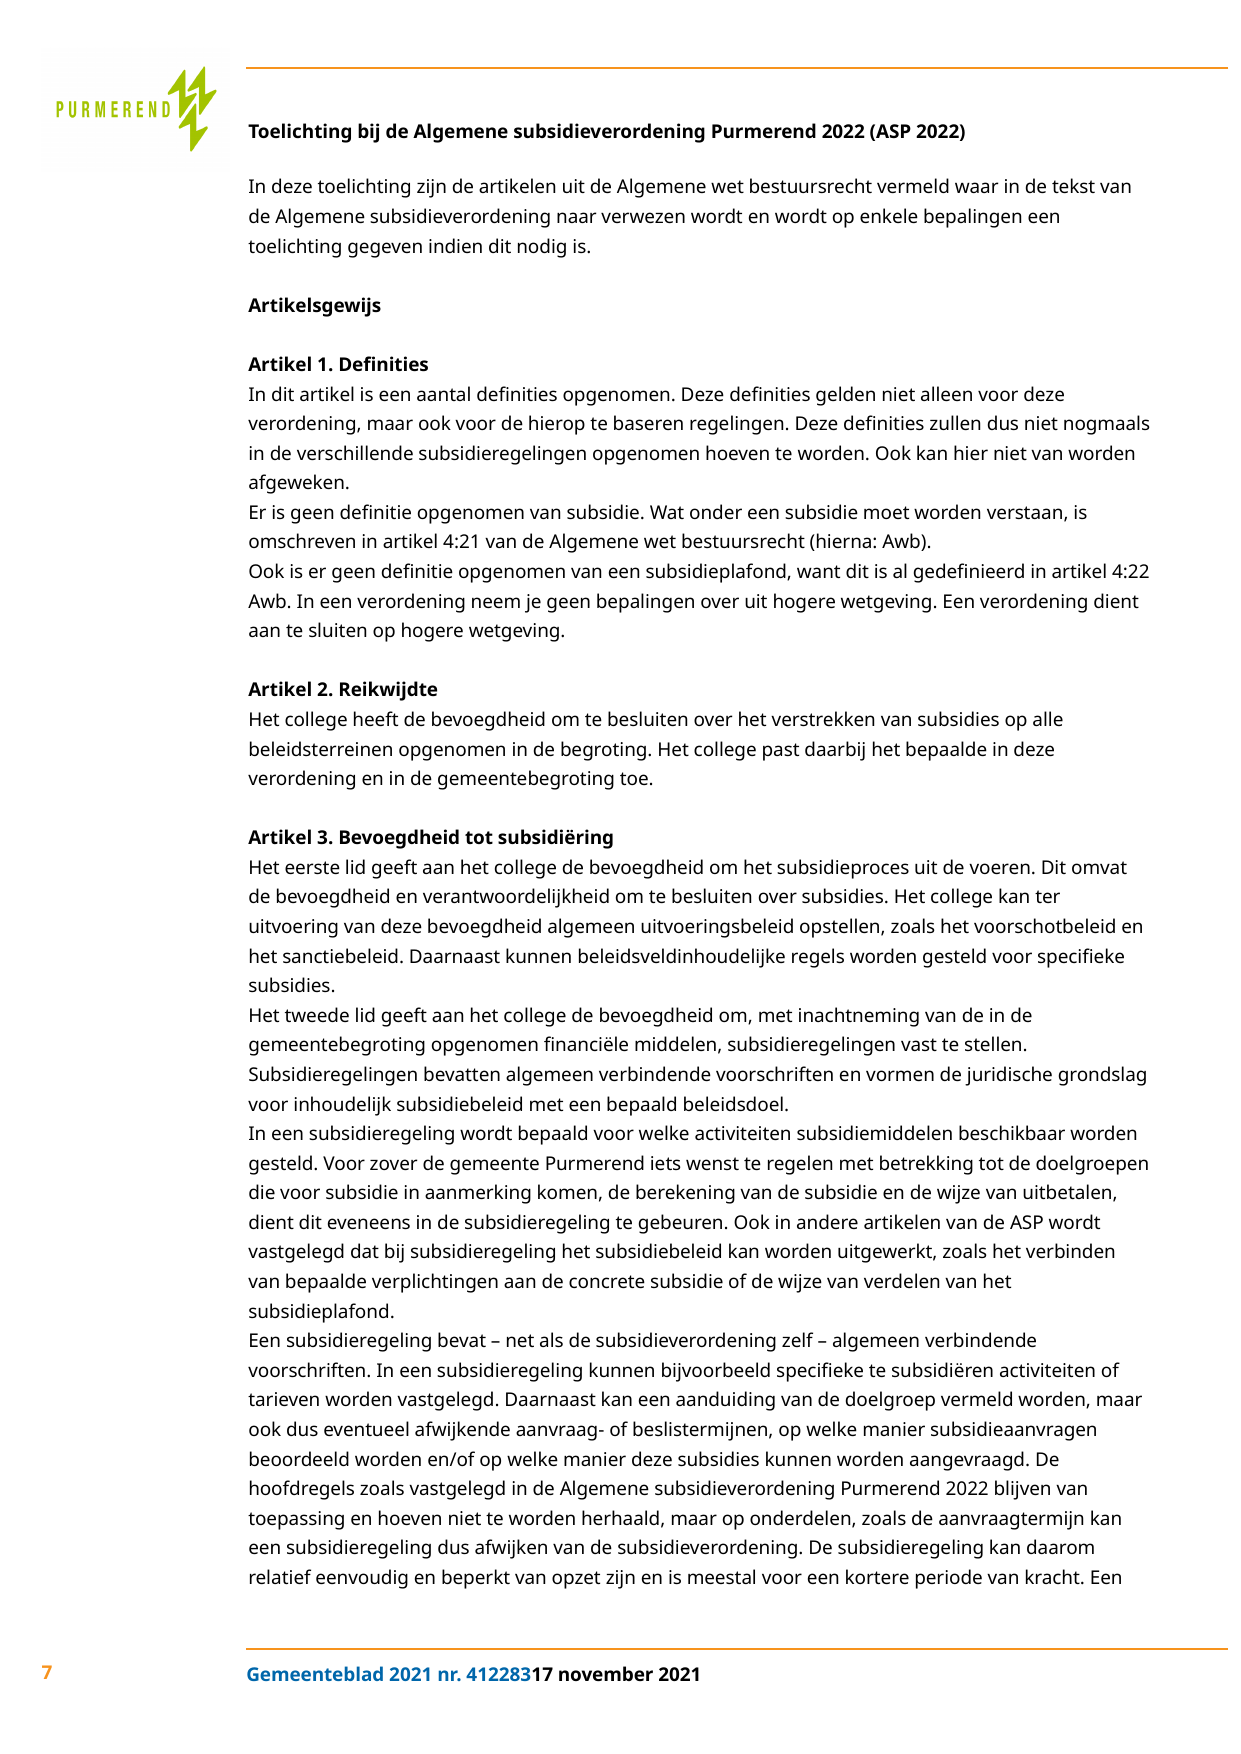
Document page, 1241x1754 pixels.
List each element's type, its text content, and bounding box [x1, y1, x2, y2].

text Het eerste lid geeft aan het college de bevoegdheid om het subsidieproces uit de voeren. Dit omvat de bevoegdheid en verantwoordelijkheid om te besluiten over subsidies. Het college kan ter uitvoering van deze bevoegdheid algemeen uitvoeringsbeleid opstellen, zoals het voorschotbeleid en het sanctiebeleid. Daarnaast kunnen beleidsveldinhoudelijke regels worden gesteld voor specifieke subsidies. [248, 854, 1152, 998]
text In deze toelichting zijn de artikelen uit de Algemene wet bestuursrecht vermeld waar in de tekst van de Algemene subsidieverordening naar verwezen wordt en wordt op enkele bepalingen een toelichting gegeven indien dit nodig is. [248, 174, 1152, 259]
text In een subsidieregeling wordt bepaald voor welke activiteiten subsidiemiddelen beschikbaar worden gesteld. Voor zover de gemeente Purmerend iets wenst te regelen met betrekking tot de doelgroepen die voor subsidie in aanmerking komen, de berekening van de subsidie en de wijze van uitbetalen, dient dit eveneens in de subsidieregeling te gebeuren. Ook in andere artikelen van de ASP wordt vastgelegd dat bij subsidieregeling het subsidiebeleid kan worden uitgewerkt, zoals het verbinden van bepaalde verplichtingen aan de concrete subsidie of de wijze van verdelen van het subsidieplafond. [248, 1120, 1152, 1324]
text Artikel 2. Reikwijdte [248, 677, 1152, 702]
text Ook is er geen definitie opgenomen van een subsidieplafond, want dit is al gedefinieerd in artikel 4:22 Awb. In een verordening neem je geen bepalingen over uit hogere wetgeving. Een verordening dient aan te sluiten op hogere wetgeving. [248, 558, 1152, 643]
text Artikelsgewijs [248, 292, 1152, 318]
text Het college heeft de bevoegdheid om te besluiten over het verstrekken van subsidies op alle beleidsterreinen opgenomen in de begroting. Het college past daarbij het bepaalde in deze verordening en in de gemeentebegroting toe. [248, 706, 1152, 791]
picture [41, 47, 231, 172]
text Artikel 3. Bevoegdheid tot subsidiëring [248, 824, 1152, 850]
text Het tweede lid geeft aan het college de bevoegdheid om, met inachtneming van de in de gemeentebegroting opgenomen financiële middelen, subsidieregelingen vast te stellen. Subsidieregelingen bevatten algemeen verbindende voorschriften en vormen de juridische grondslag voor inhoudelijk subsidiebeleid met een bepaald beleidsdoel. [248, 1002, 1152, 1117]
text Artikel 1. Definities [248, 351, 1152, 377]
text Toelichting bij de Algemene subsidieverordening Purmerend 2022 (ASP 2022) [248, 116, 1152, 144]
text Er is geen definitie opgenomen van subsidie. Wat onder een subsidie moet worden verstaan, is omschreven in artikel 4:21 van de Algemene wet bestuursrecht (hierna: Awb). [248, 499, 1152, 554]
text In dit artikel is een aantal definities opgenomen. Deze definities gelden niet alleen voor deze verordening, maar ook voor de hierop te baseren regelingen. Deze definities zullen dus niet nogmaals in de verschillende subsidieregelingen opgenomen hoeven te worden. Ook kan hier niet van worden afgeweken. [248, 381, 1152, 495]
text Een subsidieregeling bevat – net als de subsidieverordening zelf – algemeen verbindende voorschriften. In een subsidieregeling kunnen bijvoorbeeld specifieke te subsidiëren activiteiten of tarieven worden vastgelegd. Daarnaast kan een aanduiding van de doelgroep vermeld worden, maar ook dus eventueel afwijkende aanvraag- of beslistermijnen, op welke manier subsidieaanvragen beoordeeld worden en/of op welke manier deze subsidies kunnen worden aangevraagd. De hoofdregels zoals vastgelegd in de Algemene subsidieverordening Purmerend 2022 blijven van toepassing en hoeven niet te worden herhaald, maar op onderdelen, zoals de aanvraagtermijn kan een subsidieregeling dus afwijken van de subsidieverordening. De subsidieregeling kan daarom relatief eenvoudig en beperkt van opzet zijn en is meestal voor een kortere periode van kracht. Een [248, 1327, 1152, 1590]
